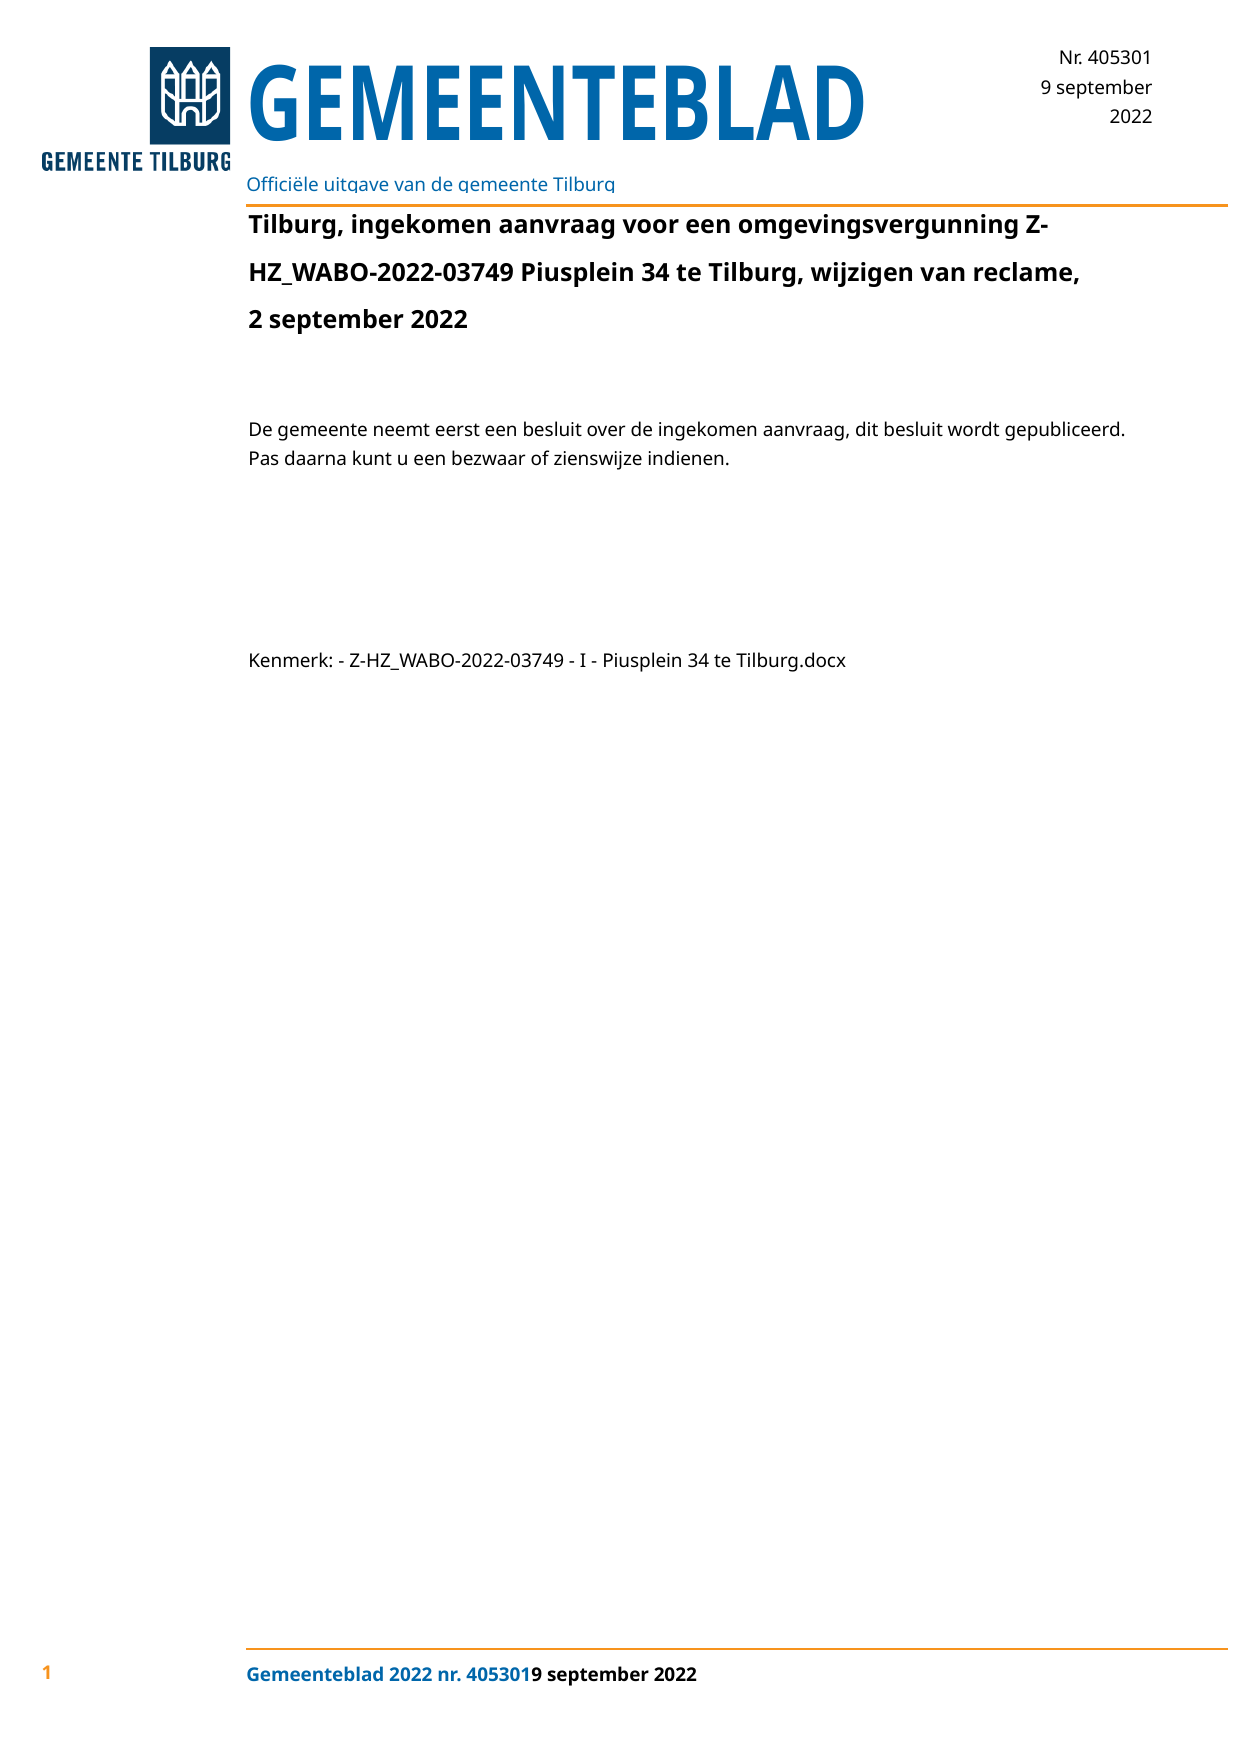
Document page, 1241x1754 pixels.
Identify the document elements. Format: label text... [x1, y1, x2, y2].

text Tilburg, ingekomen aanvraag voor een omgevingsvergunning Z-HZ_WABO-2022-03749 Piusplein 34 te Tilburg, wijzigen van reclame, 2 september 2022 [248, 207, 1152, 336]
picture [41, 47, 231, 172]
text Kenmerk: - Z-HZ_WABO-2022-03749 - I - Piusplein 34 te Tilburg.docx [248, 647, 1152, 673]
text De gemeente neemt eerst een besluit over de ingekomen aanvraag, dit besluit wordt gepubliceerd. Pas daarna kunt u een bezwaar of zienswijze indienen. [248, 416, 1152, 471]
